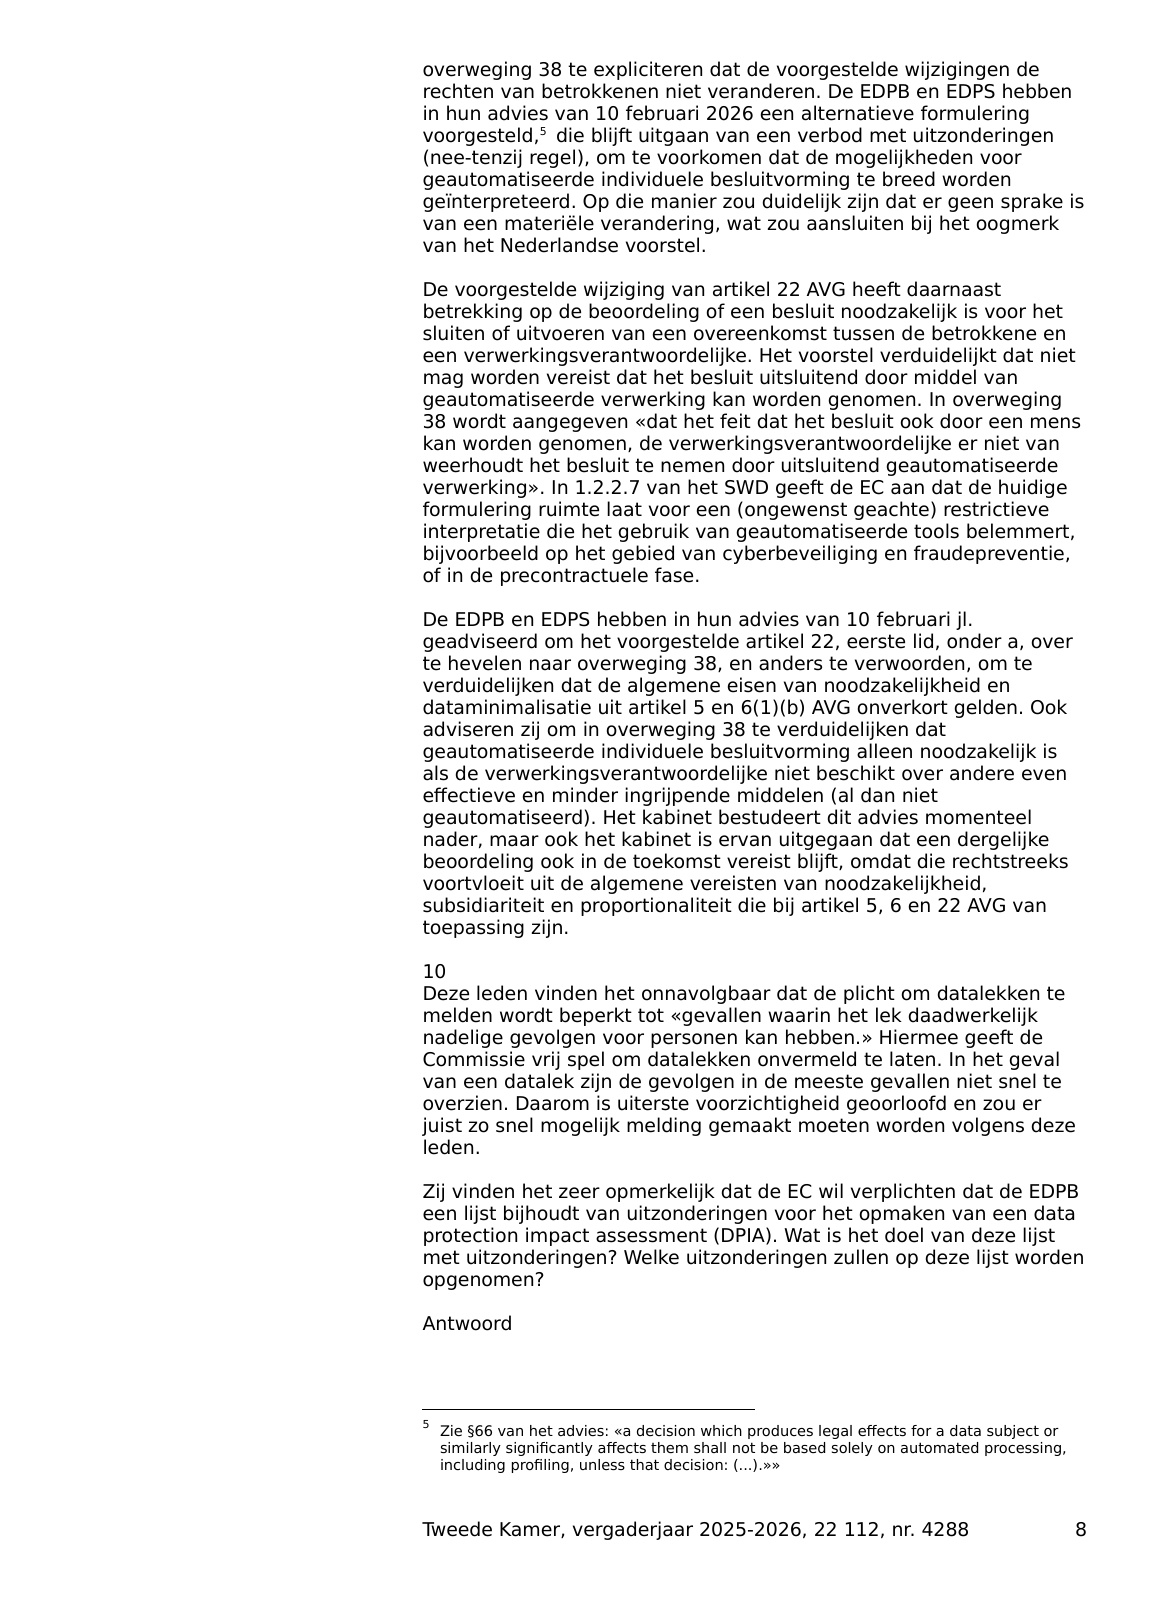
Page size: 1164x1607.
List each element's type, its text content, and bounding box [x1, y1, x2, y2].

text Deze leden vinden het onnavolgbaar dat de plicht om datalekken te melden wordt beperkt tot «gevallen waarin het lek daadwerkelijk nadelige gevolgen voor personen kan hebben.» Hiermee geeft de Commissie vrij spel om datalekken onvermeld te laten. In het geval van een datalek zijn de gevolgen in de meeste gevallen niet snel te overzien. Daarom is uiterste voorzichtigheid geoorloofd en zou er juist zo snel mogelijk melding gemaakt moeten worden volgens deze leden. [422, 983, 1087, 1159]
text overweging 38 te expliciteren dat de voorgestelde wijzigingen de rechten van betrokkenen niet veranderen. De EDPB en EDPS hebben in hun advies van 10 februari 2026 een alternatieve formulering voorgesteld, die blijft uitgaan van een verbod met uitzonderingen (nee-tenzij regel), om te voorkomen dat de mogelijkheden voor geautomatiseerde individuele besluitvorming te breed worden geïnterpreteerd. Op die manier zou duidelijk zijn dat er geen sprake is van een materiële verandering, wat zou aansluiten bij het oogmerk van het Nederlandse voorstel. [422, 59, 1087, 257]
text Zij vinden het zeer opmerkelijk dat de EC wil verplichten dat de EDPB een lijst bijhoudt van uitzonderingen voor het opmaken van een data protection impact assessment (DPIA). Wat is het doel van deze lijst met uitzonderingen? Welke uitzonderingen zullen op deze lijst worden opgenomen? [422, 1181, 1087, 1291]
text Zie §66 van het advies: «a decision which produces legal effects for a data subject or similarly significantly affects them shall not be based solely on automated processing, including profiling, unless that decision: (...).»» [422, 1418, 1087, 1474]
text De EDPB en EDPS hebben in hun advies van 10 februari jl. geadviseerd om het voorgestelde artikel 22, eerste lid, onder a, over te hevelen naar overweging 38, en anders te verwoorden, om te verduidelijken dat de algemene eisen van noodzakelijkheid en dataminimalisatie uit artikel 5 en 6(1)(b) AVG onverkort gelden. Ook adviseren zij om in overweging 38 te verduidelijken dat geautomatiseerde individuele besluitvorming alleen noodzakelijk is als de verwerkingsverantwoordelijke niet beschikt over andere even effectieve en minder ingrijpende middelen (al dan niet geautomatiseerd). Het kabinet bestudeert dit advies momenteel nader, maar ook het kabinet is ervan uitgegaan dat een dergelijke beoordeling ook in de toekomst vereist blijft, omdat die rechtstreeks voortvloeit uit de algemene vereisten van noodzakelijkheid, subsidiariteit en proportionaliteit die bij artikel 5, 6 en 22 AVG van toepassing zijn. [422, 609, 1087, 939]
text Antwoord [422, 1313, 1087, 1335]
text De voorgestelde wijziging van artikel 22 AVG heeft daarnaast betrekking op de beoordeling of een besluit noodzakelijk is voor het sluiten of uitvoeren van een overeenkomst tussen de betrokkene en een verwerkingsverantwoordelijke. Het voorstel verduidelijkt dat niet mag worden vereist dat het besluit uitsluitend door middel van geautomatiseerde verwerking kan worden genomen. In overweging 38 wordt aangegeven «dat het feit dat het besluit ook door een mens kan worden genomen, de verwerkingsverantwoordelijke er niet van weerhoudt het besluit te nemen door uitsluitend geautomatiseerde verwerking». In 1.2.2.7 van het SWD geeft de EC aan dat de huidige formulering ruimte laat voor een (ongewenst geachte) restrictieve interpretatie die het gebruik van geautomatiseerde tools belemmert, bijvoorbeeld op het gebied van cyberbeveiliging en fraudepreventie, of in de precontractuele fase. [422, 279, 1087, 587]
text 10 [422, 961, 1087, 983]
